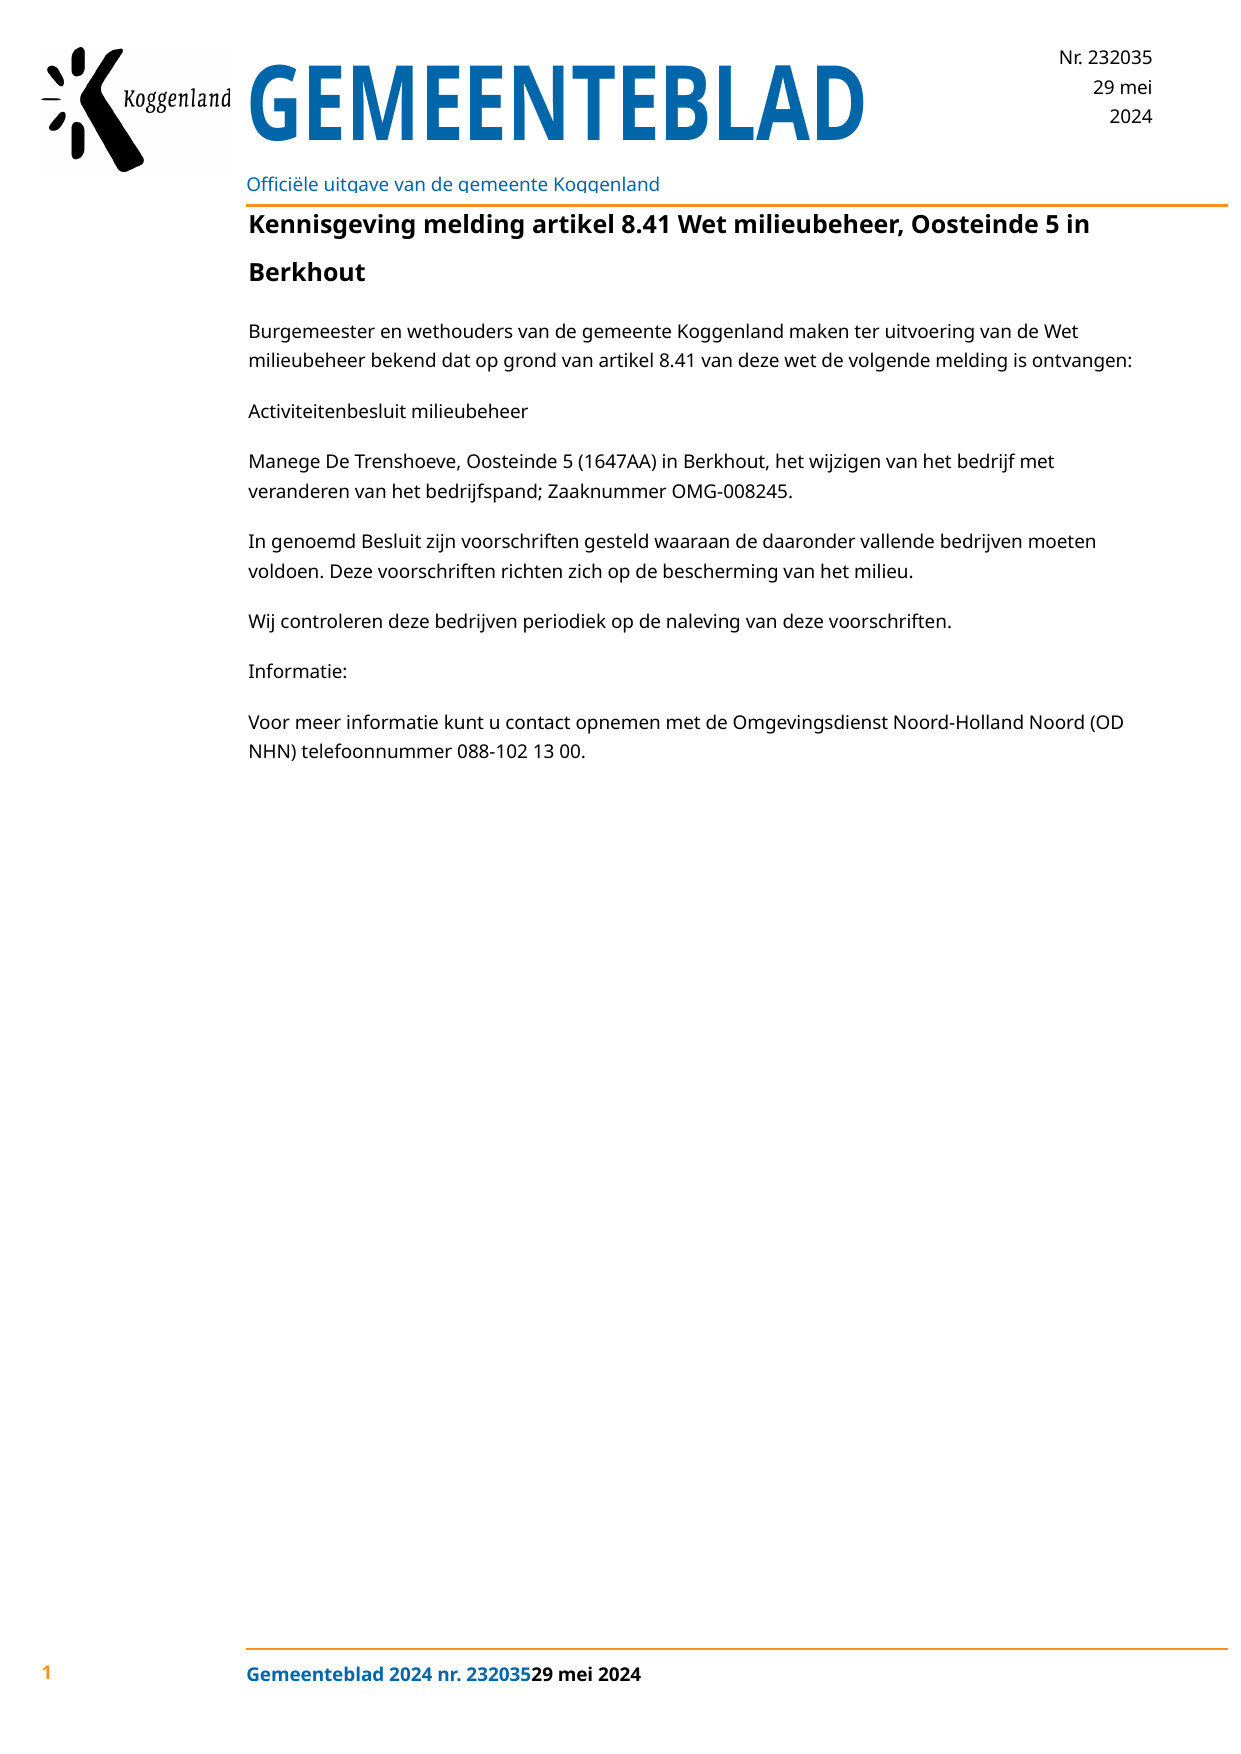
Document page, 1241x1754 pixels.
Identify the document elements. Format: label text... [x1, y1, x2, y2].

text Burgemeester en wethouders van de gemeente Koggenland maken ter uitvoering van de Wet milieubeheer bekend dat op grond van artikel 8.41 van deze wet de volgende melding is ontvangen: [248, 318, 1152, 373]
text In genoemd Besluit zijn voorschriften gesteld waaraan de daaronder vallende bedrijven moeten voldoen. Deze voorschriften richten zich op de bescherming van het milieu. [248, 528, 1152, 584]
text Kennisgeving melding artikel 8.41 Wet milieubeheer, Oosteinde 5 in Berkhout [248, 207, 1152, 288]
text Activiteitenbesluit milieubeheer [248, 398, 1152, 424]
text Wij controleren deze bedrijven periodiek op de naleving van deze voorschriften. [248, 608, 1152, 634]
picture [41, 47, 231, 172]
text Manege De Trenshoeve, Oosteinde 5 (1647AA) in Berkhout, het wijzigen van het bedrijf met veranderen van het bedrijfspand; Zaaknummer OMG-008245. [248, 448, 1152, 504]
text Informatie: [248, 659, 1152, 684]
text Voor meer informatie kunt u contact opnemen met de Omgevingsdienst Noord-Holland Noord (OD NHN) telefoonnummer 088-102 13 00. [248, 709, 1152, 764]
